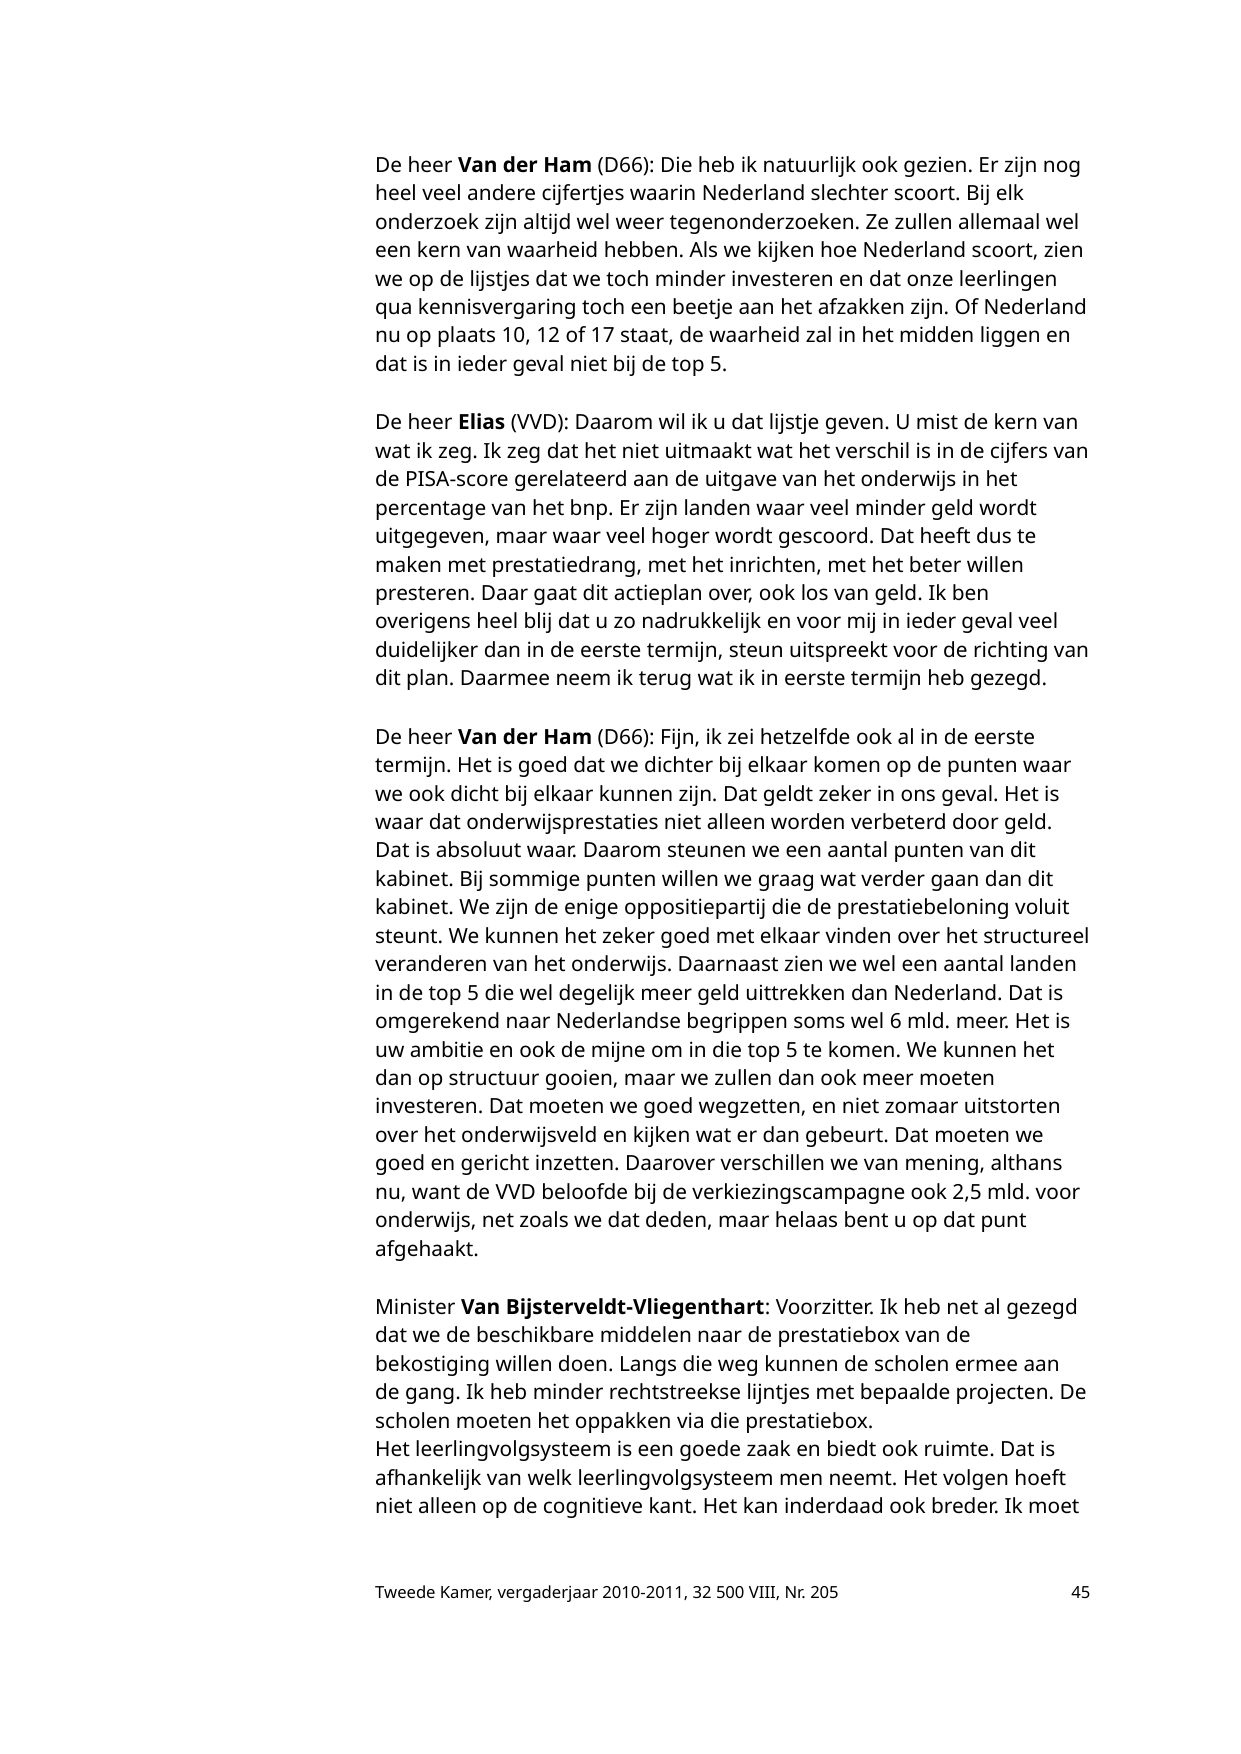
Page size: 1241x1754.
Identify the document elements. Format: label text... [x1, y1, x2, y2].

text Minister Van Bijsterveldt-Vliegenthart: Voorzitter. Ik heb net al gezegd dat we de beschikbare middelen naar de prestatiebox van de bekostiging willen doen. Langs die weg kunnen de scholen ermee aan de gang. Ik heb minder rechtstreekse lijntjes met bepaalde projecten. De scholen moeten het oppakken via die prestatiebox. [375, 1292, 1090, 1434]
text De heer Van der Ham (D66): Die heb ik natuurlijk ook gezien. Er zijn nog heel veel andere cijfertjes waarin Nederland slechter scoort. Bij elk onderzoek zijn altijd wel weer tegenonderzoeken. Ze zullen allemaal wel een kern van waarheid hebben. Als we kijken hoe Nederland scoort, zien we op de lijstjes dat we toch minder investeren en dat onze leerlingen qua kennisvergaring toch een beetje aan het afzakken zijn. Of Nederland nu op plaats 10, 12 of 17 staat, de waarheid zal in het midden liggen en dat is in ieder geval niet bij de top 5. [375, 150, 1090, 377]
text Het leerlingvolgsysteem is een goede zaak en biedt ook ruimte. Dat is afhankelijk van welk leerlingvolgsysteem men neemt. Het volgen hoeft niet alleen op de cognitieve kant. Het kan inderdaad ook breder. Ik moet [375, 1434, 1090, 1520]
text De heer Van der Ham (D66): Fijn, ik zei hetzelfde ook al in de eerste termijn. Het is goed dat we dichter bij elkaar komen op de punten waar we ook dicht bij elkaar kunnen zijn. Dat geldt zeker in ons geval. Het is waar dat onderwijsprestaties niet alleen worden verbeterd door geld. Dat is absoluut waar. Daarom steunen we een aantal punten van dit kabinet. Bij sommige punten willen we graag wat verder gaan dan dit kabinet. We zijn de enige oppositiepartij die de prestatiebeloning voluit steunt. We kunnen het zeker goed met elkaar vinden over het structureel veranderen van het onderwijs. Daarnaast zien we wel een aantal landen in de top 5 die wel degelijk meer geld uittrekken dan Nederland. Dat is omgerekend naar Nederlandse begrippen soms wel 6 mld. meer. Het is uw ambitie en ook de mijne om in die top 5 te komen. We kunnen het dan op structuur gooien, maar we zullen dan ook meer moeten investeren. Dat moeten we goed wegzetten, en niet zomaar uitstorten over het onderwijsveld en kijken wat er dan gebeurt. Dat moeten we goed en gericht inzetten. Daarover verschillen we van mening, althans nu, want de VVD beloofde bij de verkiezingscampagne ook 2,5 mld. voor onderwijs, net zoals we dat deden, maar helaas bent u op dat punt afgehaakt. [375, 722, 1090, 1262]
text De heer Elias (VVD): Daarom wil ik u dat lijstje geven. U mist de kern van wat ik zeg. Ik zeg dat het niet uitmaakt wat het verschil is in de cijfers van de PISA-score gerelateerd aan de uitgave van het onderwijs in het percentage van het bnp. Er zijn landen waar veel minder geld wordt uitgegeven, maar waar veel hoger wordt gescoord. Dat heeft dus te maken met prestatiedrang, met het inrichten, met het beter willen presteren. Daar gaat dit actieplan over, ook los van geld. Ik ben overigens heel blij dat u zo nadrukkelijk en voor mij in ieder geval veel duidelijker dan in de eerste termijn, steun uitspreekt voor de richting van dit plan. Daarmee neem ik terug wat ik in eerste termijn heb gezegd. [375, 407, 1090, 692]
